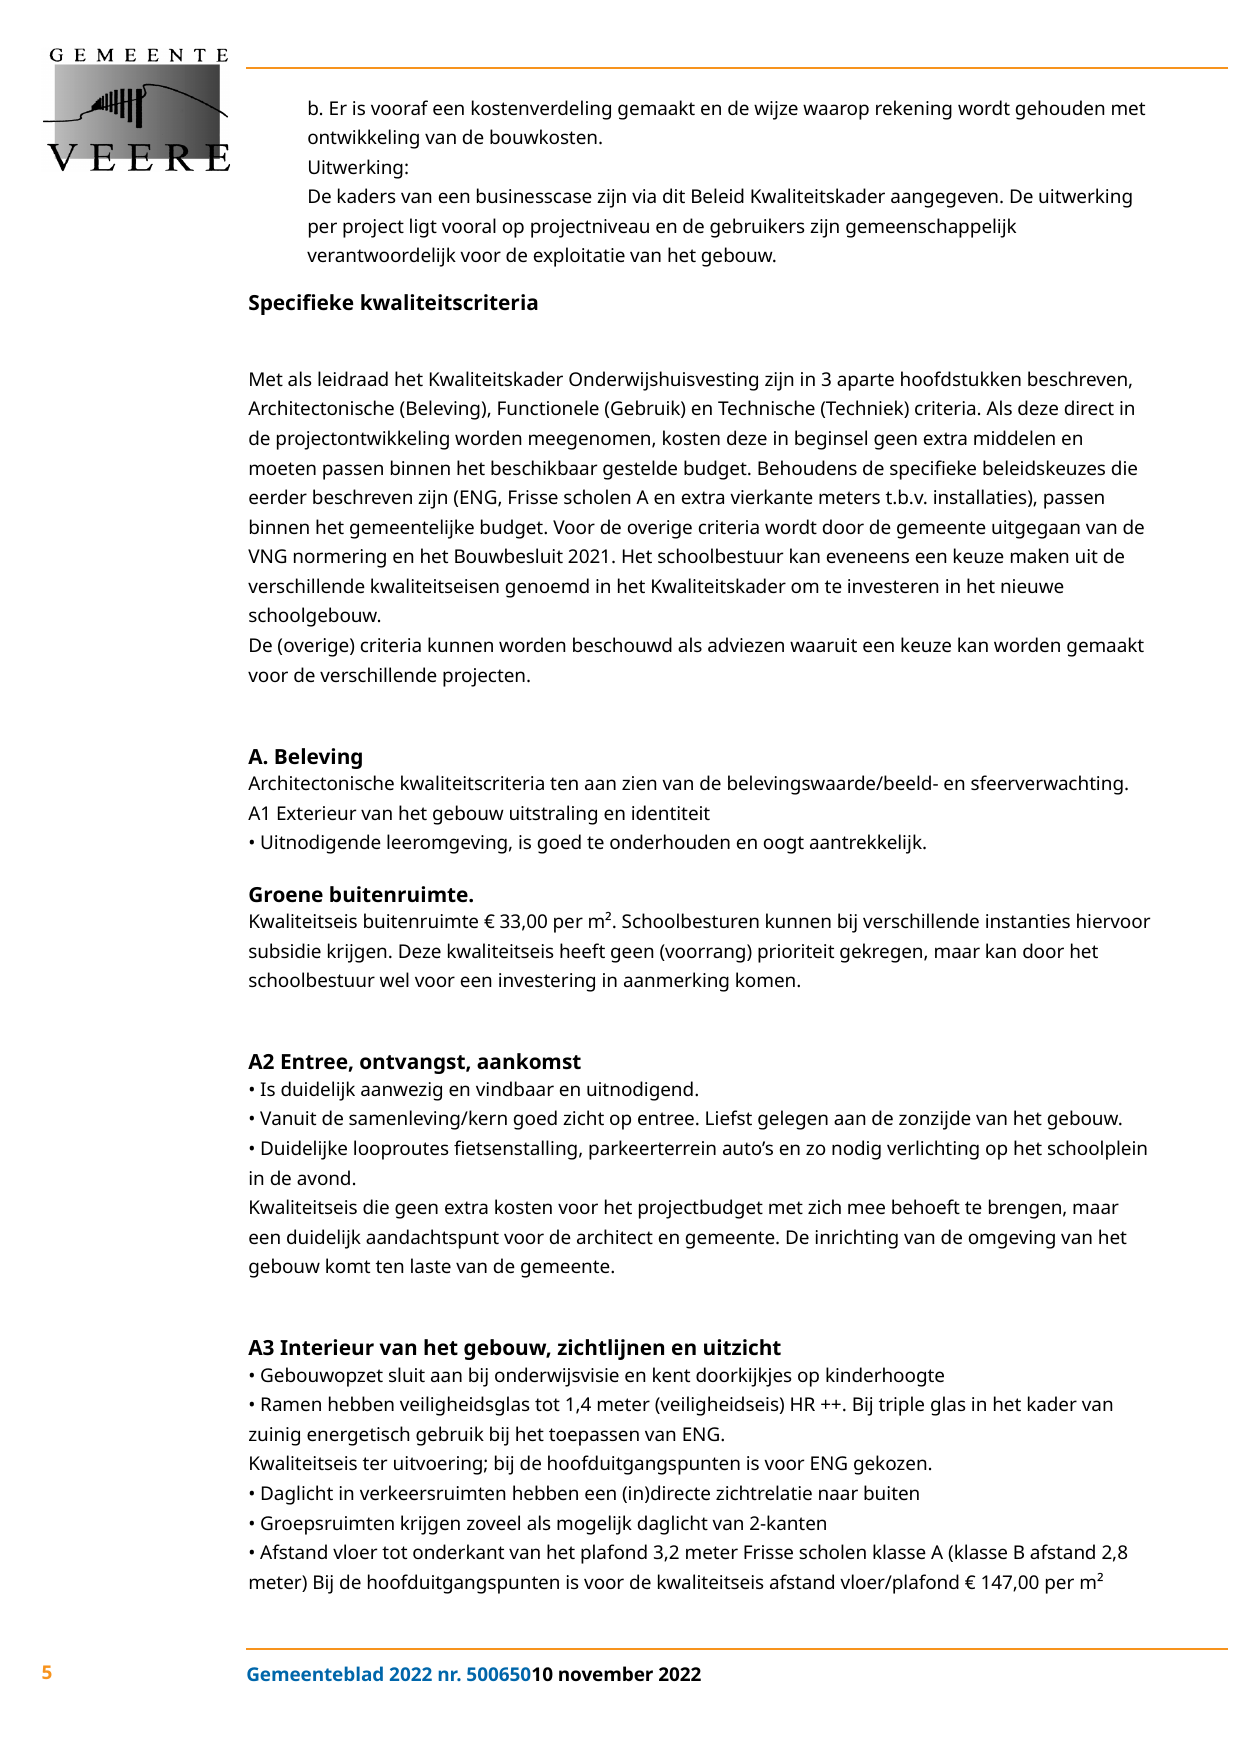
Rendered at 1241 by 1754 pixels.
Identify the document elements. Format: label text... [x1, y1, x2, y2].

text Met als leidraad het Kwaliteitskader Onderwijshuisvesting zijn in 3 aparte hoofdstukken beschreven, Architectonische (Beleving), Functionele (Gebruik) en Technische (Techniek) criteria. Als deze direct in de projectontwikkeling worden meegenomen, kosten deze in beginsel geen extra middelen en moeten passen binnen het beschikbaar gestelde budget. Behoudens de specifieke beleidskeuzes die eerder beschreven zijn (ENG, Frisse scholen A en extra vierkante meters t.b.v. installaties), passen binnen het gemeentelijke budget. Voor de overige criteria wordt door de gemeente uitgegaan van de VNG normering en het Bouwbesluit 2021. Het schoolbestuur kan eveneens een keuze maken uit de verschillende kwaliteitseisen genoemd in het Kwaliteitskader om te investeren in het nieuwe schoolgebouw. [248, 366, 1152, 628]
list Uitwerking: [248, 154, 1152, 180]
text Groene buitenruimte. [248, 880, 1152, 908]
text Kwaliteitseis die geen extra kosten voor het projectbudget met zich mee behoeft te brengen, maar een duidelijk aandachtspunt voor de architect en gemeente. De inrichting van de omgeving van het gebouw komt ten laste van de gemeente. [248, 1194, 1152, 1279]
text Kwaliteitseis buitenruimte € 33,00 per m². Schoolbesturen kunnen bij verschillende instanties hiervoor subsidie krijgen. Deze kwaliteitseis heeft geen (voorrang) prioriteit gekregen, maar kan door het schoolbestuur wel voor een investering in aanmerking komen. [248, 908, 1152, 993]
text • Afstand vloer tot onderkant van het plafond 3,2 meter Frisse scholen klasse A (klasse B afstand 2,8 meter) Bij de hoofduitgangspunten is voor de kwaliteitseis afstand vloer/plafond € 147,00 per m² [248, 1539, 1152, 1595]
text • Ramen hebben veiligheidsglas tot 1,4 meter (veiligheidseis) HR ++. Bij triple glas in het kader van zuinig energetisch gebruik bij het toepassen van ENG. [248, 1391, 1152, 1447]
text • Groepsruimten krijgen zoveel als mogelijk daglicht van 2-kanten [248, 1510, 1152, 1536]
text Architectonische kwaliteitscriteria ten aan zien van de belevingswaarde/beeld- en sfeerverwachting. [248, 770, 1152, 796]
text • Daglicht in verkeersruimten hebben een (in)directe zichtrelatie naar buiten [248, 1480, 1152, 1506]
text • Gebouwopzet sluit aan bij onderwijsvisie en kent doorkijkjes op kinderhoogte [248, 1362, 1152, 1388]
list b. Er is vooraf een kostenverdeling gemaakt en de wijze waarop rekening wordt gehouden met ontwikkeling van de bouwkosten. [248, 95, 1152, 150]
text • Vanuit de samenleving/kern goed zicht op entree. Liefst gelegen aan de zonzijde van het gebouw. [248, 1106, 1152, 1131]
picture [41, 47, 231, 172]
text A3 Interieur van het gebouw, zichtlijnen en uitzicht [248, 1333, 1152, 1362]
text A1 Exterieur van het gebouw uitstraling en identiteit [248, 800, 1152, 826]
text Kwaliteitseis ter uitvoering; bij de hoofduitgangspunten is voor ENG gekozen. [248, 1451, 1152, 1476]
text De (overige) criteria kunnen worden beschouwd als adviezen waaruit een keuze kan worden gemaakt voor de verschillende projecten. [248, 632, 1152, 688]
text A2 Entree, ontvangst, aankomst [248, 1047, 1152, 1076]
text • Duidelijke looproutes fietsenstalling, parkeerterrein auto’s en zo nodig verlichting op het schoolplein in de avond. [248, 1135, 1152, 1190]
text Specifieke kwaliteitscriteria [248, 288, 1152, 317]
text • Is duidelijk aanwezig en vindbaar en uitnodigend. [248, 1076, 1152, 1102]
list De kaders van een businesscase zijn via dit Beleid Kwaliteitskader aangegeven. De uitwerking per project ligt vooral op projectniveau en de gebruikers zijn gemeenschappelijk verantwoordelijk voor de exploitatie van het gebouw. [248, 183, 1152, 268]
text • Uitnodigende leeromgeving, is goed te onderhouden en oogt aantrekkelijk. [248, 829, 1152, 855]
text A. Beleving [248, 742, 1152, 770]
